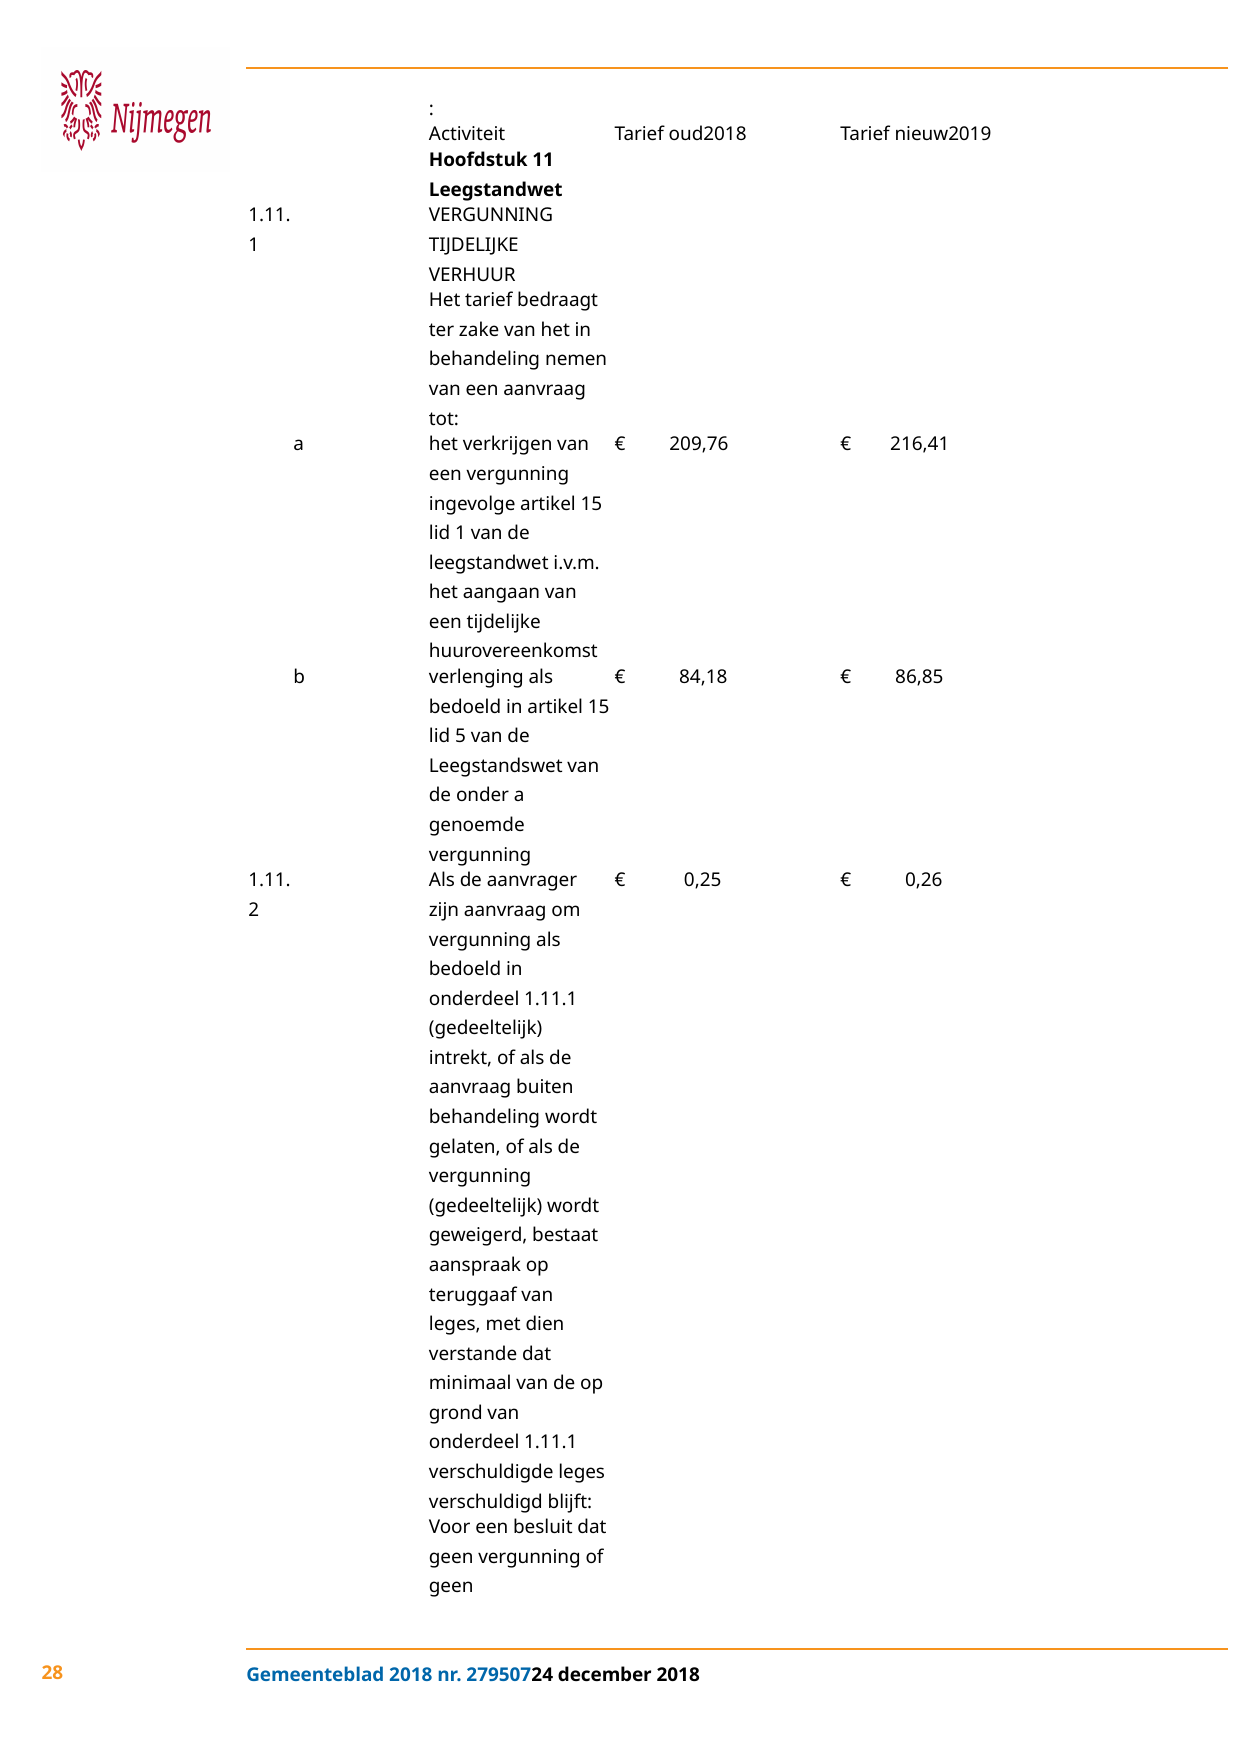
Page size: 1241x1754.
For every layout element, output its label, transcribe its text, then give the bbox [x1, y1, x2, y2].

table_cell [293, 146, 429, 202]
table_cell b [293, 663, 429, 867]
table_cell Activiteit [429, 121, 609, 146]
table_cell [248, 95, 293, 121]
table_cell [519, 95, 745, 121]
table_cell € 0,26 [835, 867, 1016, 1513]
table_cell Tarief nieuw2019 [835, 121, 1016, 146]
table_cell [293, 121, 429, 146]
table_cell VERGUNNING TIJDELIJKE VERHUUR [429, 202, 609, 286]
table_cell [293, 286, 429, 431]
table_cell € 86,85 [835, 663, 1016, 867]
table_cell € 216,41 [835, 431, 1016, 663]
table_cell 1.11.2 [248, 867, 293, 1513]
table_cell [248, 663, 293, 867]
table_cell a [293, 431, 429, 663]
picture [41, 47, 231, 172]
table_cell [293, 95, 429, 121]
table_cell Voor een besluit dat geen vergunning of geen [429, 1514, 609, 1598]
table_cell € 0,25 [609, 867, 835, 1513]
table_cell [745, 95, 1061, 121]
table_cell [248, 146, 293, 202]
table_cell [293, 202, 429, 286]
table_cell verlenging als bedoeld in artikel 15 lid 5 van de Leegstandswet van de onder a genoemde vergunning [429, 663, 609, 867]
table_cell [248, 286, 293, 431]
table_cell [248, 1514, 293, 1598]
table_cell [835, 286, 1016, 431]
table_cell [293, 1514, 429, 1598]
table_cell 1.11.1 [248, 202, 293, 286]
table_cell [248, 431, 293, 663]
table_cell het verkrijgen van een vergunning ingevolge artikel 15 lid 1 van de leegstandwet i.v.m. het aangaan van een tijdelijke huurovereenkomst [429, 431, 609, 663]
table_cell [609, 146, 835, 202]
table_cell [609, 202, 835, 286]
table_cell [609, 1514, 835, 1598]
table_cell [609, 286, 835, 431]
table_cell Het tarief bedraagt ter zake van het in behandeling nemen van een aanvraag tot: [429, 286, 609, 431]
table_cell Als de aanvrager zijn aanvraag om vergunning als bedoeld in onderdeel 1.11.1 (gedeeltelijk) intrekt, of als de aanvraag buiten behandeling wordt gelaten, of als de vergunning (gedeeltelijk) wordt geweigerd, bestaat aanspraak op teruggaaf van leges, met dien verstande dat minimaal van de op grond van onderdeel 1.11.1 verschuldigde leges verschuldigd blijft: [429, 867, 609, 1513]
table_cell [835, 146, 1016, 202]
table_cell Hoofdstuk 11 Leegstandwet [429, 146, 609, 202]
table_cell [835, 1514, 1016, 1598]
table_cell € 209,76 [609, 431, 835, 663]
table_cell [835, 202, 1016, 286]
table_cell Tarief oud2018 [609, 121, 835, 146]
table_cell € 84,18 [609, 663, 835, 867]
table_cell [248, 121, 293, 146]
table_cell [293, 867, 429, 1513]
table_cell : [429, 95, 519, 121]
